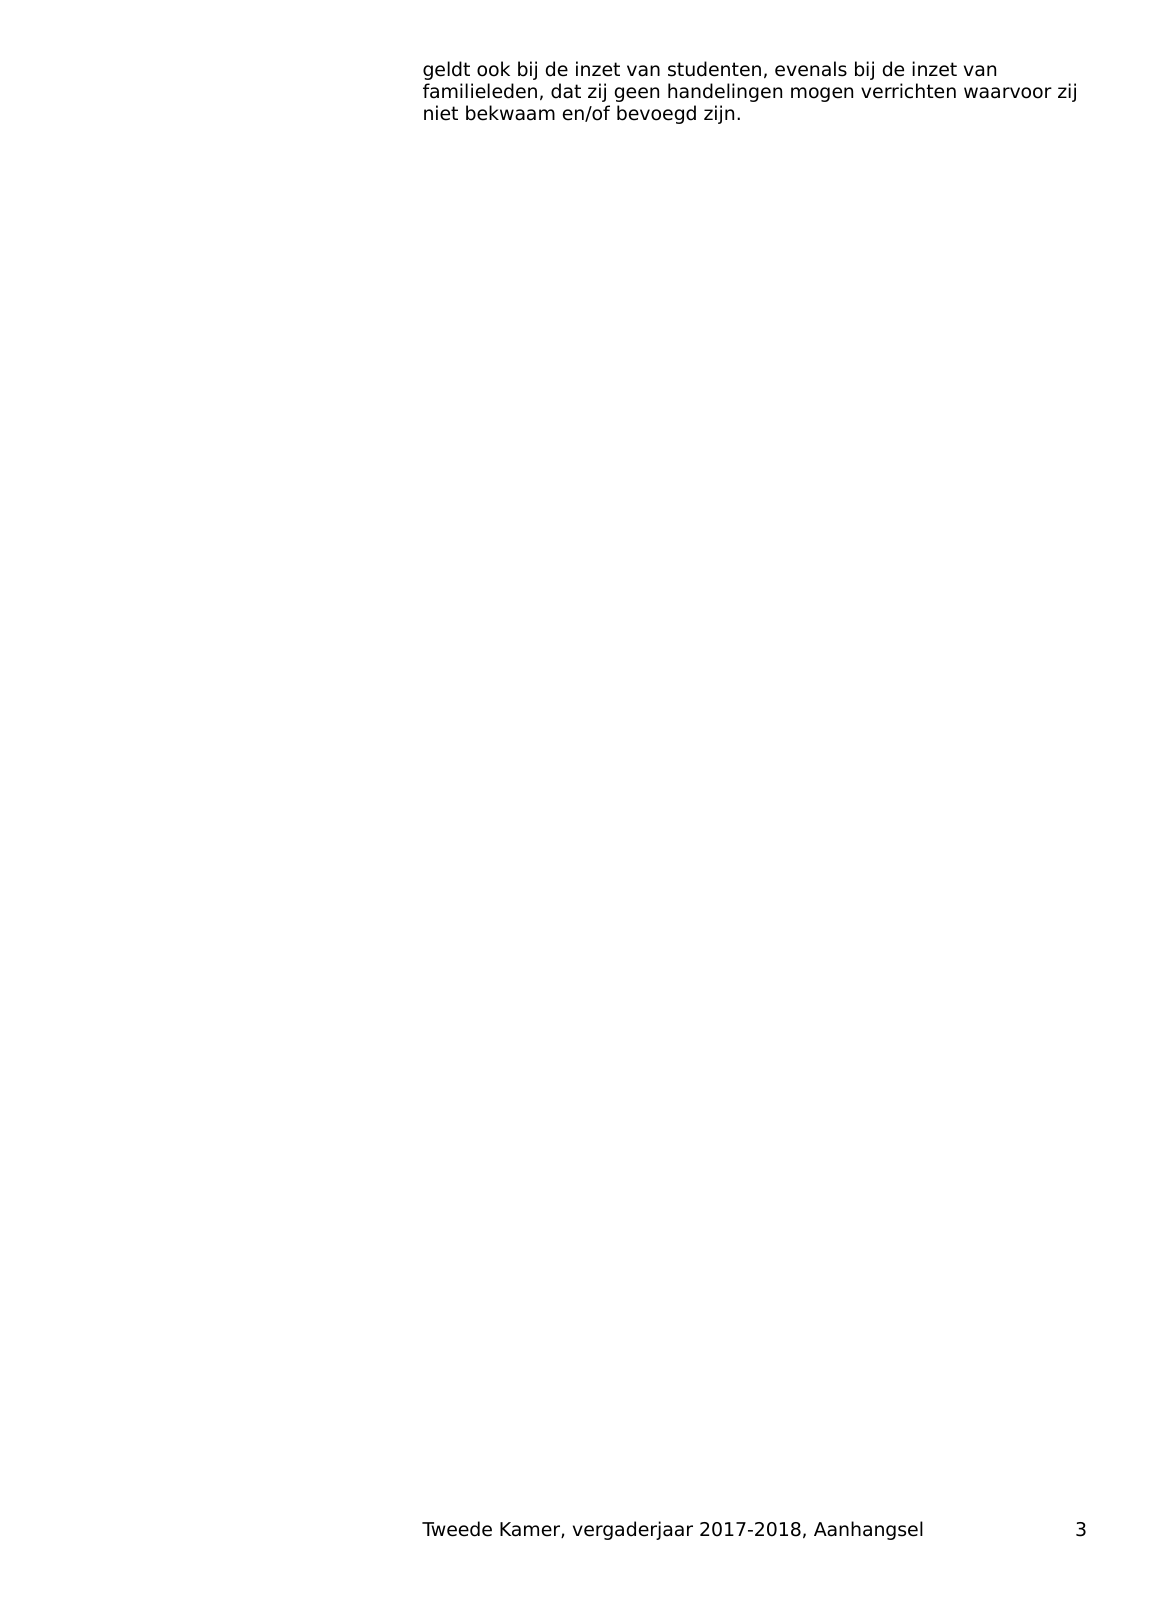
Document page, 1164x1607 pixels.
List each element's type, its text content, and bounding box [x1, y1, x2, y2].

text geldt ook bij de inzet van studenten, evenals bij de inzet van familieleden, dat zij geen handelingen mogen verrichten waarvoor zij niet bekwaam en/of bevoegd zijn. [422, 59, 1087, 125]
